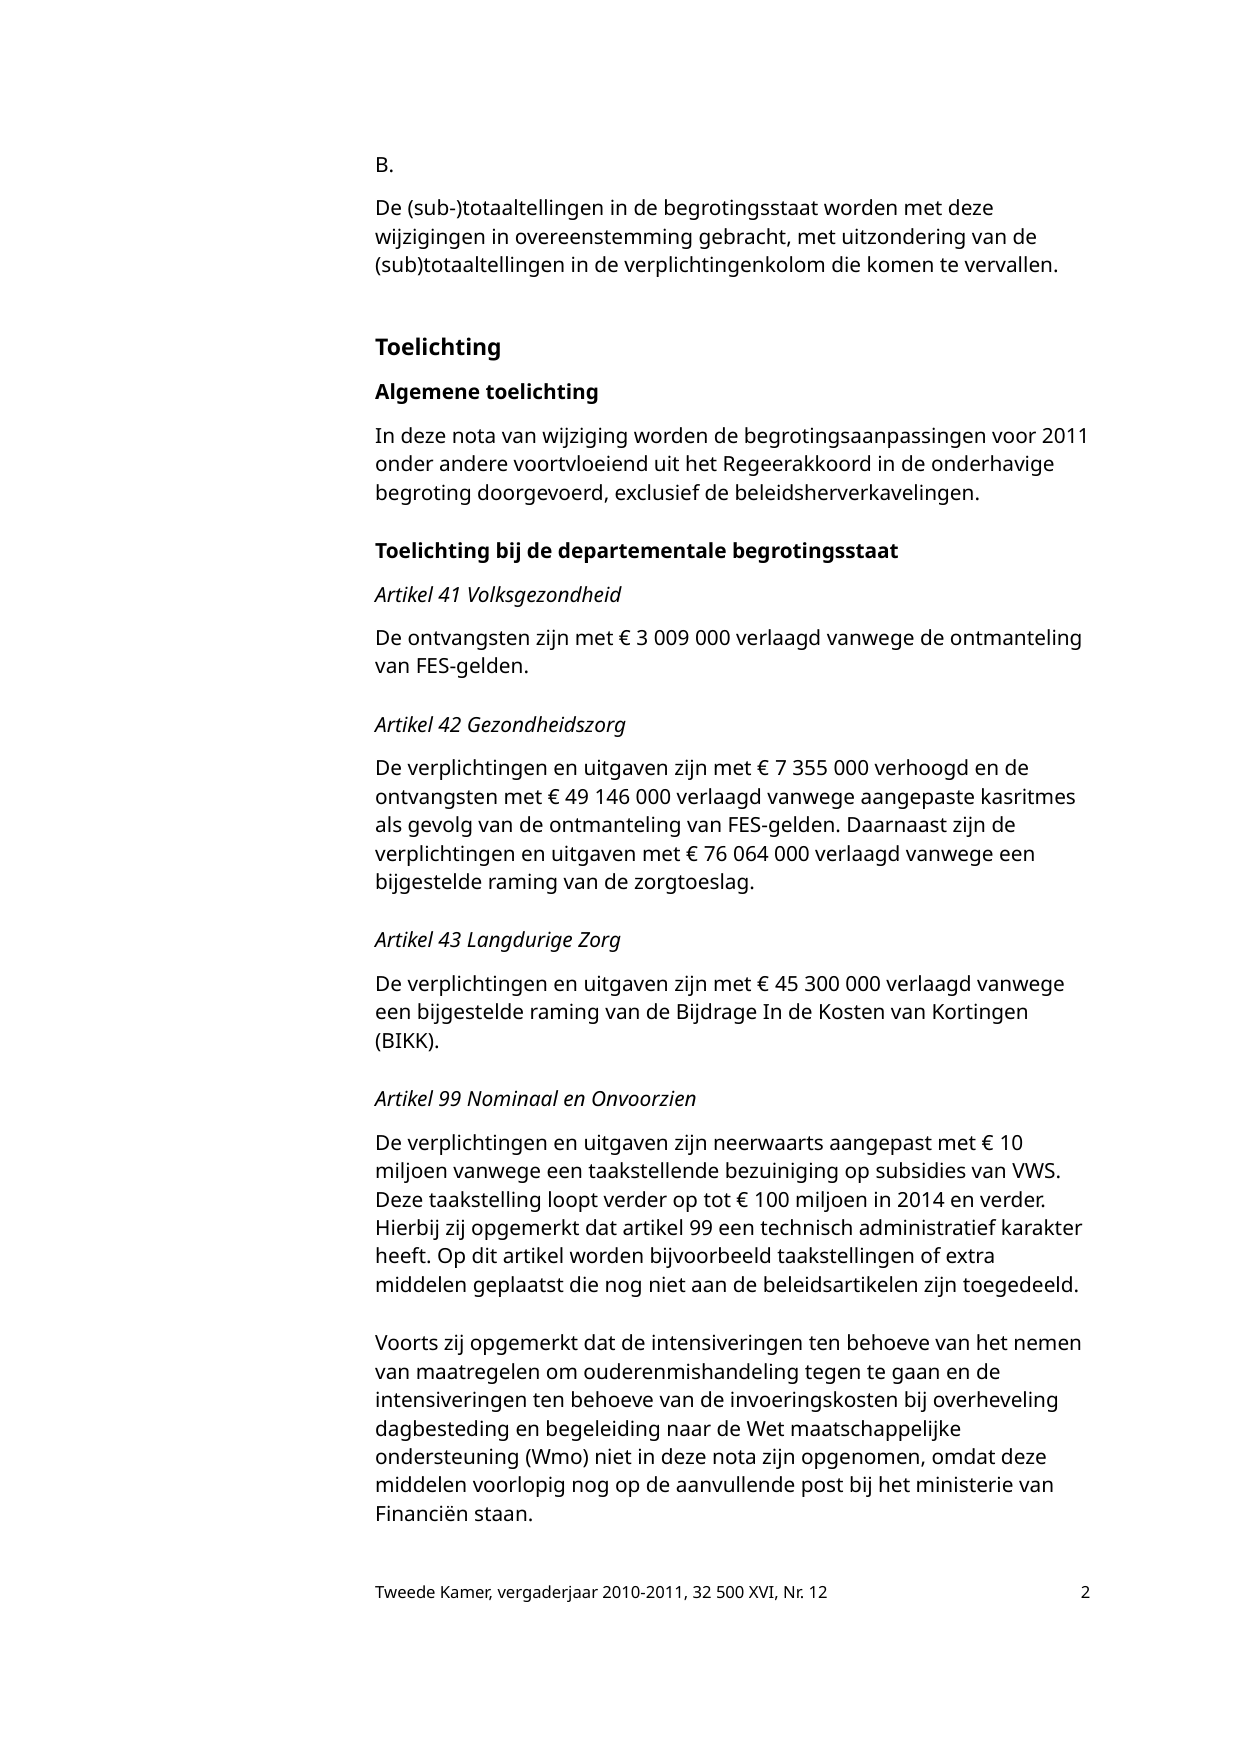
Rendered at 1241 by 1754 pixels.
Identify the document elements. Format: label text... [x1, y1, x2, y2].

text Toelichting bij de departementale begrotingsstaat [375, 536, 1090, 565]
text In deze nota van wijziging worden de begrotingsaanpassingen voor 2011 onder andere voortvloeiend uit het Regeerakkoord in de onderhavige begroting doorgevoerd, exclusief de beleidsherverkavelingen. [375, 421, 1090, 506]
text De verplichtingen en uitgaven zijn neerwaarts aangepast met € 10 miljoen vanwege een taakstellende bezuiniging op subsidies van VWS. Deze taakstelling loopt verder op tot € 100 miljoen in 2014 en verder. Hierbij zij opgemerkt dat artikel 99 een technisch administratief karakter heeft. Op dit artikel worden bijvoorbeeld taakstellingen of extra middelen geplaatst die nog niet aan de beleidsartikelen zijn toegedeeld. [375, 1128, 1090, 1298]
text De verplichtingen en uitgaven zijn met € 45 300 000 verlaagd vanwege een bijgestelde raming van de Bijdrage In de Kosten van Kortingen (BIKK). [375, 969, 1090, 1054]
text De (sub-)totaaltellingen in de begrotingsstaat worden met deze wijzigingen in overeenstemming gebracht, met uitzondering van de (sub)totaaltellingen in de verplichtingenkolom die komen te vervallen. [375, 193, 1090, 279]
text Artikel 43 Langdurige Zorg [375, 926, 1090, 954]
subtitle Toelichting [375, 331, 1090, 362]
text Artikel 41 Volksgezondheid [375, 580, 1090, 608]
text Algemene toelichting [375, 377, 1090, 406]
text Voorts zij opgemerkt dat de intensiveringen ten behoeve van het nemen van maatregelen om ouderenmishandeling tegen te gaan en de intensiveringen ten behoeve van de invoeringskosten bij overheveling dagbesteding en begeleiding naar de Wet maatschappelijke ondersteuning (Wmo) niet in deze nota zijn opgenomen, omdat deze middelen voorlopig nog op de aanvullende post bij het ministerie van Financiën staan. [375, 1328, 1090, 1527]
text De ontvangsten zijn met € 3 009 000 verlaagd vanwege de ontmanteling van FES-gelden. [375, 623, 1090, 680]
text De verplichtingen en uitgaven zijn met € 7 355 000 verhoogd en de ontvangsten met € 49 146 000 verlaagd vanwege aangepaste kasritmes als gevolg van de ontmanteling van FES-gelden. Daarnaast zijn de verplichtingen en uitgaven met € 76 064 000 verlaagd vanwege een bijgestelde raming van de zorgtoeslag. [375, 753, 1090, 896]
text B. [375, 150, 1090, 178]
text Artikel 42 Gezondheidszorg [375, 710, 1090, 738]
text Artikel 99 Nominaal en Onvoorzien [375, 1084, 1090, 1113]
